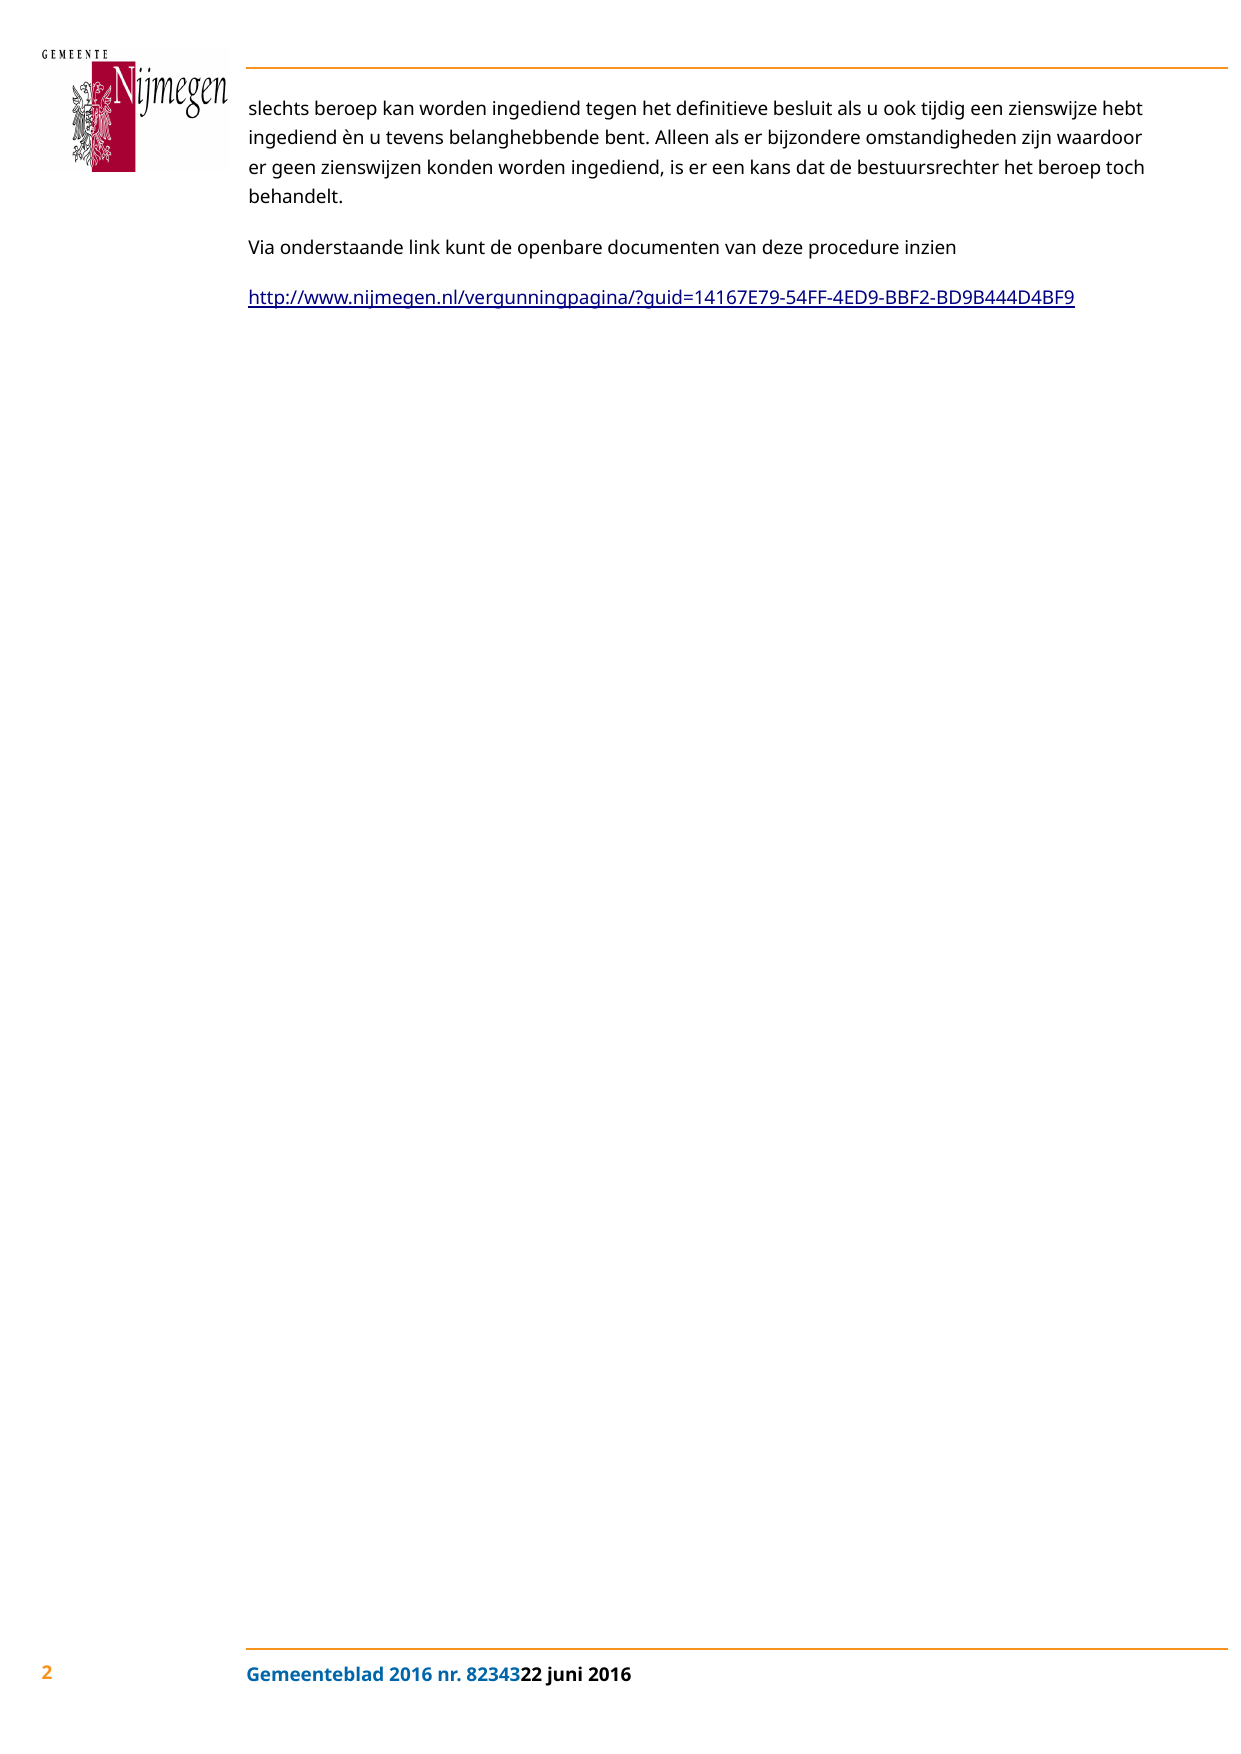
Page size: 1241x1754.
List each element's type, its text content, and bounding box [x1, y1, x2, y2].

picture [41, 47, 231, 172]
text Via onderstaande link kunt de openbare documenten van deze procedure inzien [248, 234, 1152, 260]
text slechts beroep kan worden ingediend tegen het definitieve besluit als u ook tijdig een zienswijze hebt ingediend èn u tevens belanghebbende bent. Alleen als er bijzondere omstandigheden zijn waardoor er geen zienswijzen konden worden ingediend, is er een kans dat de bestuursrechter het beroep toch behandelt. [248, 95, 1152, 209]
text http://www.nijmegen.nl/vergunningpagina/?guid=14167E79-54FF-4ED9-BBF2-BD9B444D4BF9 [248, 284, 1152, 310]
